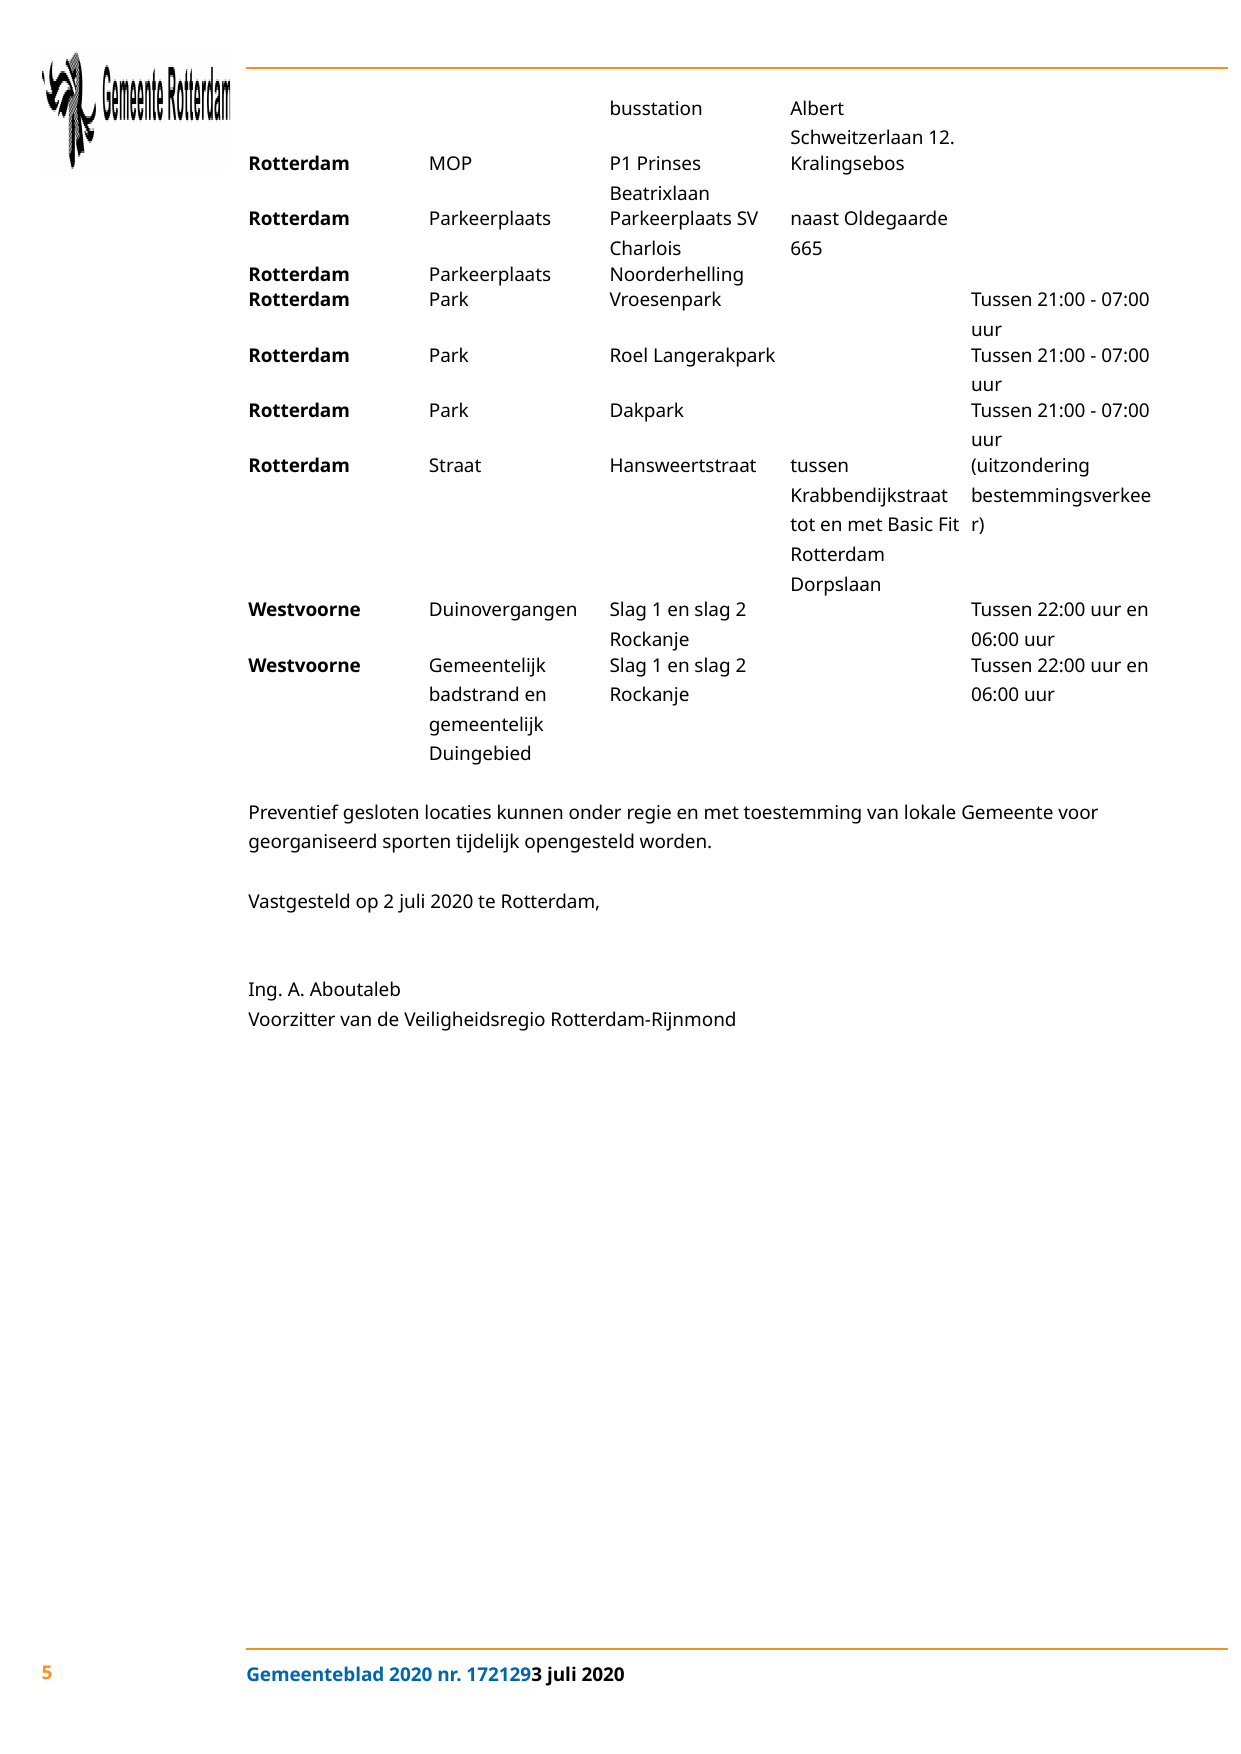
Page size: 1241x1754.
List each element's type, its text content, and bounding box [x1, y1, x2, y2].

table_cell Gemeentelijk badstrand en gemeentelijk Duingebied [429, 652, 609, 766]
table_cell MOP [429, 150, 609, 205]
table_cell [429, 95, 609, 150]
table_cell [971, 205, 1152, 261]
table_cell Westvoorne [248, 596, 429, 652]
table_cell [971, 150, 1152, 205]
text Preventief gesloten locaties kunnen onder regie en met toestemming van lokale Gemeente voor georganiseerd sporten tijdelijk opengesteld worden. [248, 799, 1152, 854]
table_cell Tussen 22:00 uur en 06:00 uur [971, 652, 1152, 766]
table_cell Rotterdam [248, 453, 429, 596]
table_cell Rotterdam [248, 261, 429, 286]
table_cell [790, 286, 971, 342]
table_cell Parkeerplaats [429, 261, 609, 286]
table_cell [790, 261, 971, 286]
table_cell Slag 1 en slag 2 Rockanje [609, 652, 790, 766]
table_cell Dakpark [609, 397, 790, 452]
text Ing. A. Aboutaleb [248, 977, 1152, 1002]
table_cell Albert Schweitzerlaan 12. [790, 95, 971, 150]
table_cell Rotterdam [248, 205, 429, 261]
table_cell Straat [429, 453, 609, 596]
table_cell [790, 397, 971, 452]
table_cell (uitzondering bestemmingsverkeer) [971, 453, 1152, 596]
table_cell [790, 342, 971, 397]
table_cell Park [429, 286, 609, 342]
table_cell Rotterdam [248, 342, 429, 397]
table_cell Tussen 22:00 uur en 06:00 uur [971, 596, 1152, 652]
table_cell Tussen 21:00 - 07:00 uur [971, 286, 1152, 342]
table_cell Rotterdam [248, 150, 429, 205]
table_cell Vroesenpark [609, 286, 790, 342]
table_cell Tussen 21:00 - 07:00 uur [971, 397, 1152, 452]
table_cell Noorderhelling [609, 261, 790, 286]
table_cell [971, 95, 1152, 150]
table_cell tussen Krabbendijkstraat tot en met Basic Fit Rotterdam Dorpslaan [790, 453, 971, 596]
table_cell Rotterdam [248, 286, 429, 342]
table_cell Park [429, 342, 609, 397]
table_cell Tussen 21:00 - 07:00 uur [971, 342, 1152, 397]
table_cell naast Oldegaarde 665 [790, 205, 971, 261]
table_cell [790, 652, 971, 766]
table_cell Parkeerplaats [429, 205, 609, 261]
text Voorzitter van de Veiligheidsregio Rotterdam-Rijnmond [248, 1006, 1152, 1032]
table_cell Rotterdam [248, 397, 429, 452]
table_cell busstation [609, 95, 790, 150]
table_cell Slag 1 en slag 2 Rockanje [609, 596, 790, 652]
table_cell Kralingsebos [790, 150, 971, 205]
table_cell [248, 95, 429, 150]
picture [41, 47, 231, 172]
table_cell Parkeerplaats SV Charlois [609, 205, 790, 261]
table_cell [790, 596, 971, 652]
table_cell Roel Langerakpark [609, 342, 790, 397]
table_cell Duinovergangen [429, 596, 609, 652]
table_cell Hansweertstraat [609, 453, 790, 596]
table_cell Westvoorne [248, 652, 429, 766]
table_cell Park [429, 397, 609, 452]
text Vastgesteld op 2 juli 2020 te Rotterdam, [248, 888, 1152, 913]
table_cell [971, 261, 1152, 286]
table_cell P1 Prinses Beatrixlaan [609, 150, 790, 205]
